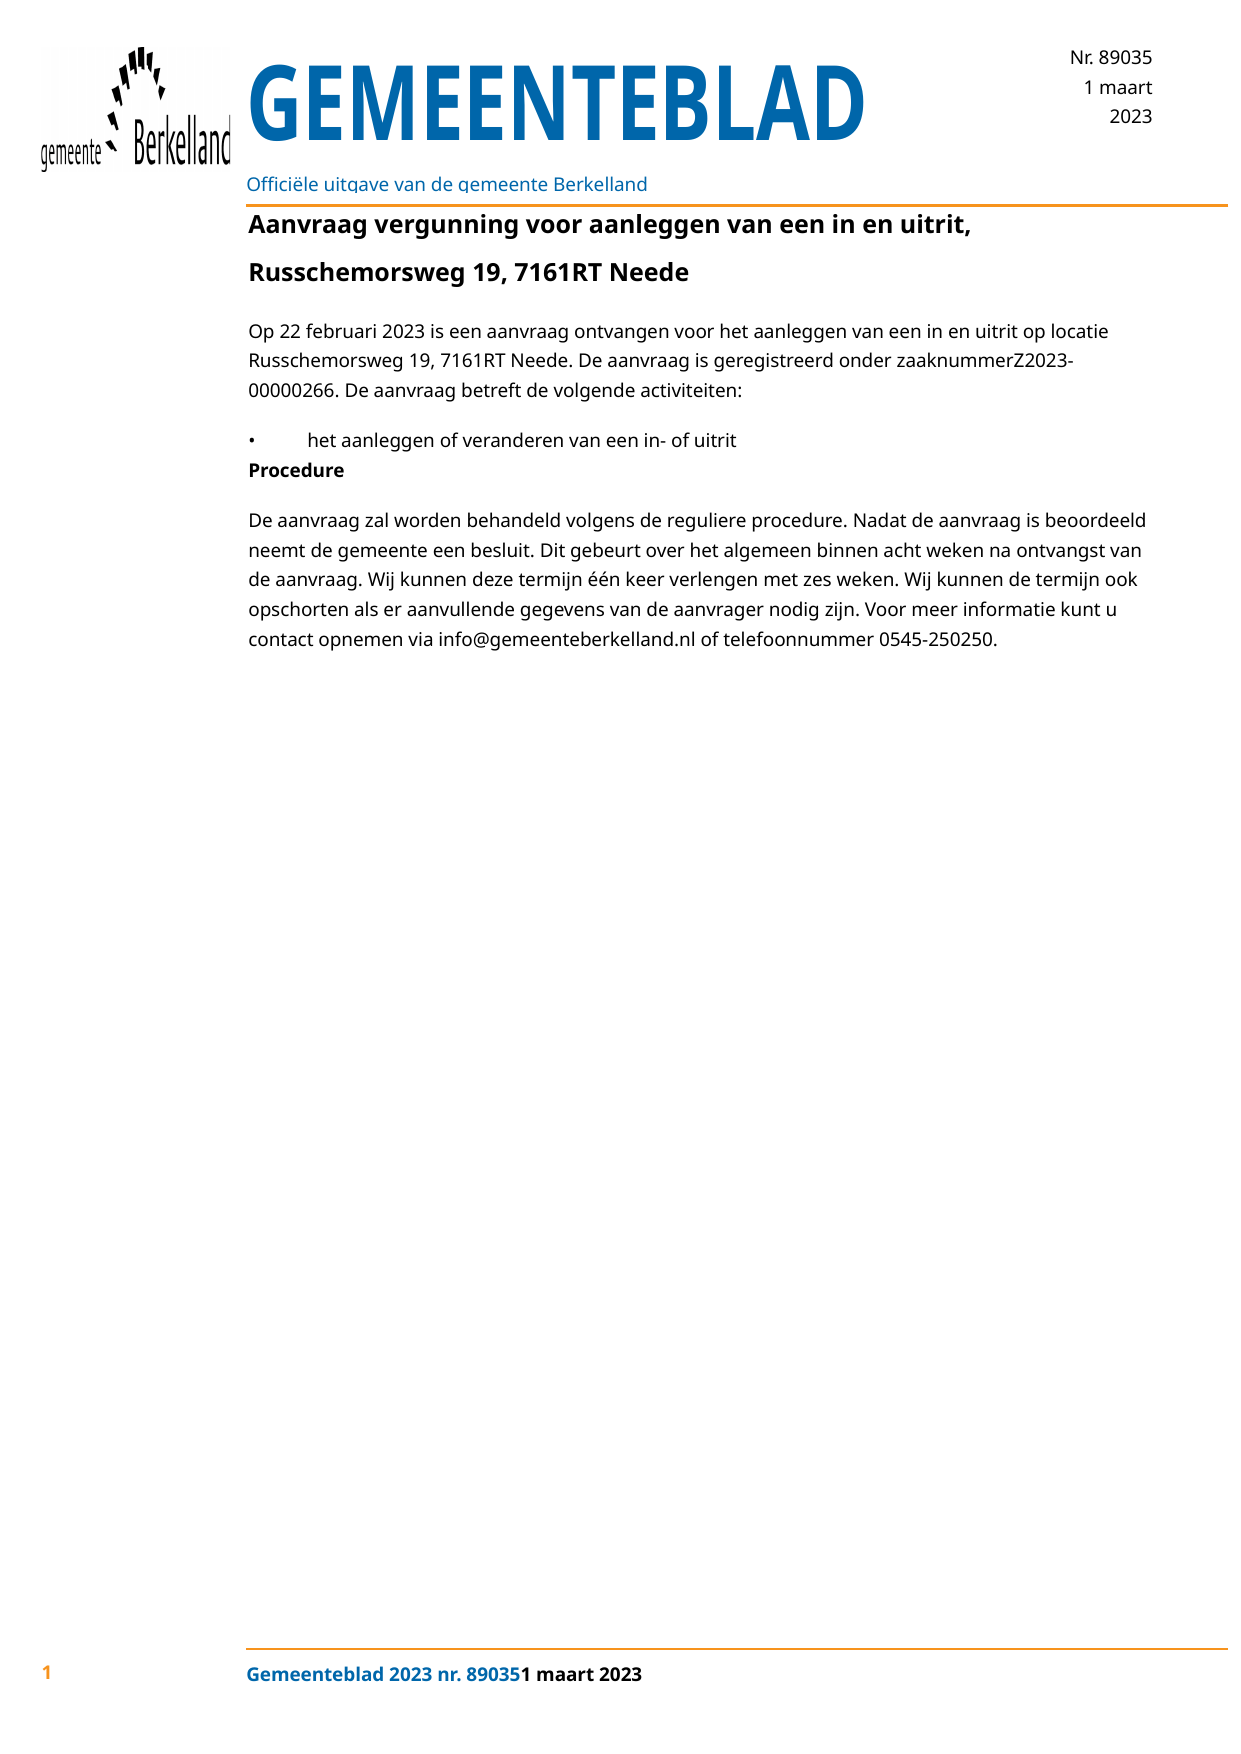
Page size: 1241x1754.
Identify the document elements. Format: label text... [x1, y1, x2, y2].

list het aanleggen of veranderen van een in- of uitrit [248, 427, 1152, 453]
text Procedure [248, 457, 1152, 483]
picture [41, 47, 231, 172]
text Op 22 februari 2023 is een aanvraag ontvangen voor het aanleggen van een in en uitrit op locatie Russchemorsweg 19, 7161RT Neede. De aanvraag is geregistreerd onder zaaknummerZ2023-00000266. De aanvraag betreft de volgende activiteiten: [248, 318, 1152, 403]
text De aanvraag zal worden behandeld volgens de reguliere procedure. Nadat de aanvraag is beoordeeld neemt de gemeente een besluit. Dit gebeurt over het algemeen binnen acht weken na ontvangst van de aanvraag. Wij kunnen deze termijn één keer verlengen met zes weken. Wij kunnen de termijn ook opschorten als er aanvullende gegevens van de aanvrager nodig zijn. Voor meer informatie kunt u contact opnemen via info@gemeenteberkelland.nl of telefoonnummer 0545-250250. [248, 507, 1152, 652]
text Aanvraag vergunning voor aanleggen van een in en uitrit, Russchemorsweg 19, 7161RT Neede [248, 207, 1152, 288]
